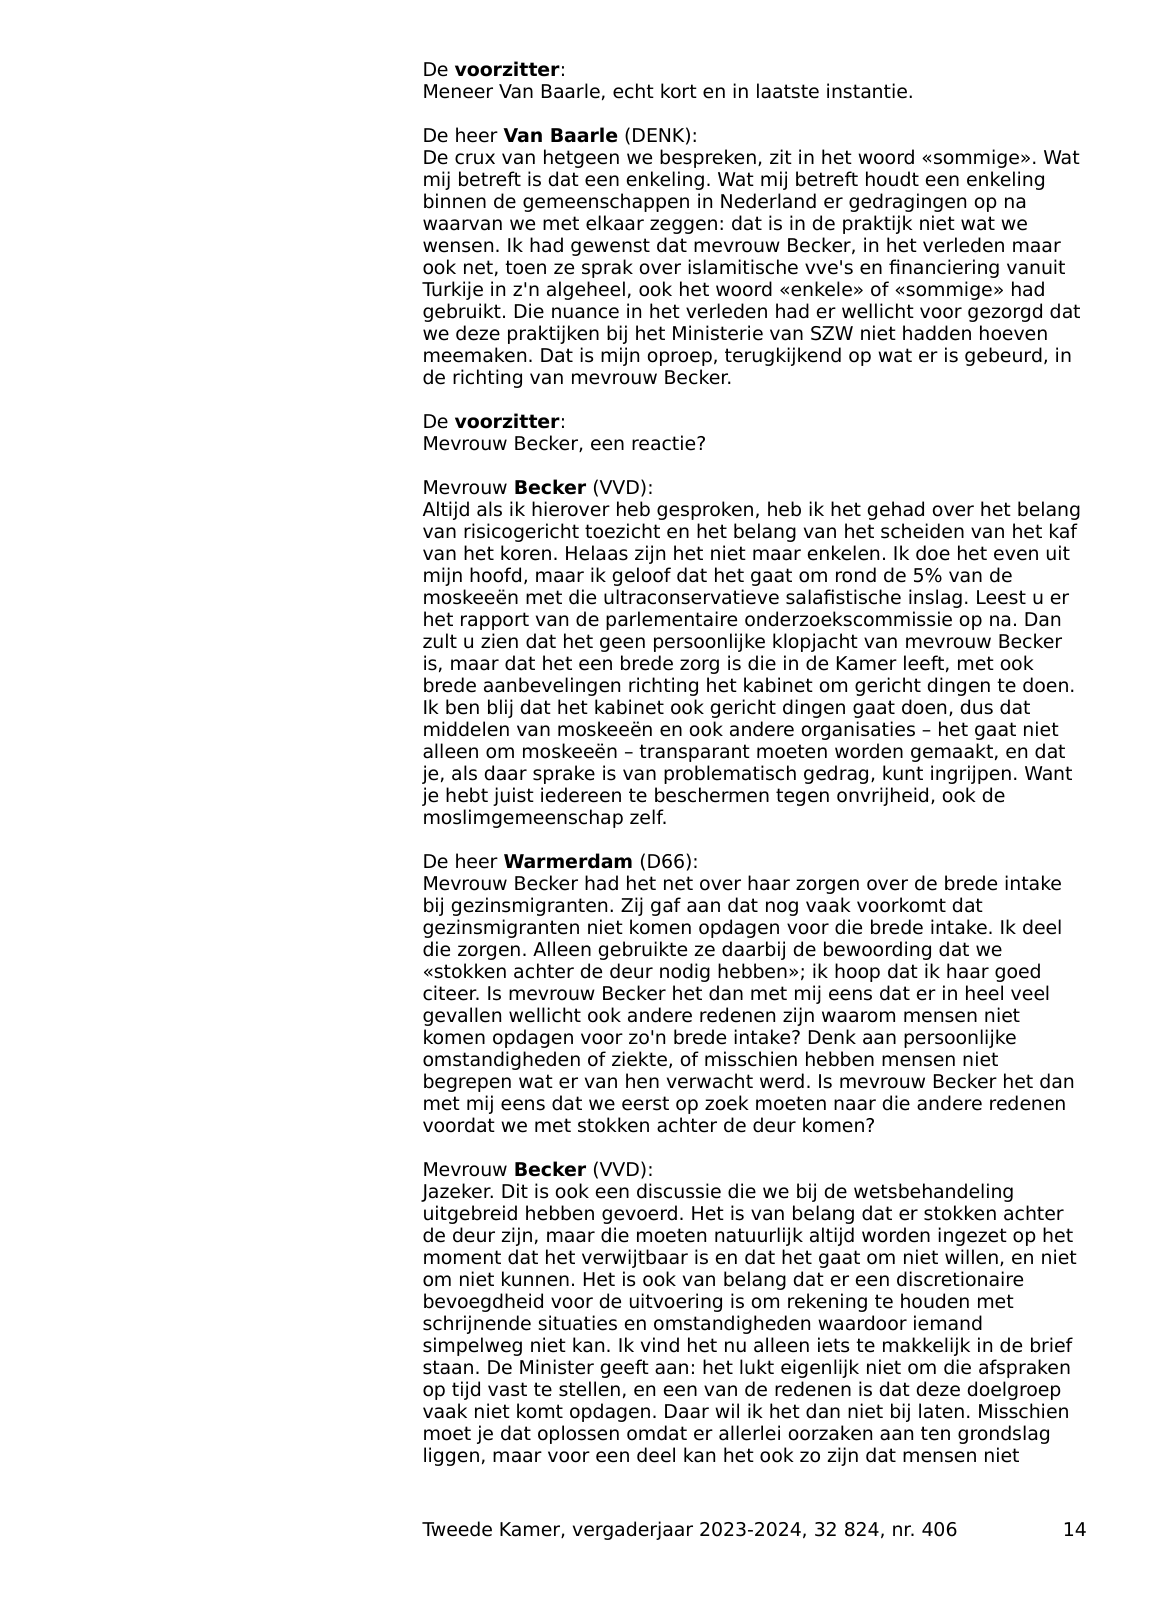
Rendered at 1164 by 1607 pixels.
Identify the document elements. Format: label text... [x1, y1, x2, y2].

text De voorzitter: [422, 411, 1087, 433]
text Jazeker. Dit is ook een discussie die we bij de wetsbehandeling uitgebreid hebben gevoerd. Het is van belang dat er stokken achter de deur zijn, maar die moeten natuurlijk altijd worden ingezet op het moment dat het verwijtbaar is en dat het gaat om niet willen, en niet om niet kunnen. Het is ook van belang dat er een discretionaire bevoegdheid voor de uitvoering is om rekening te houden met schrijnende situaties en omstandigheden waardoor iemand simpelweg niet kan. Ik vind het nu alleen iets te makkelijk in de brief staan. De Minister geeft aan: het lukt eigenlijk niet om die afspraken op tijd vast te stellen, en een van de redenen is dat deze doelgroep vaak niet komt opdagen. Daar wil ik het dan niet bij laten. Misschien moet je dat oplossen omdat er allerlei oorzaken aan ten grondslag liggen, maar voor een deel kan het ook zo zijn dat mensen niet [422, 1181, 1087, 1467]
text Mevrouw Becker (VVD): [422, 1159, 1087, 1181]
text De heer Warmerdam (D66): [422, 851, 1087, 873]
text Altijd als ik hierover heb gesproken, heb ik het gehad over het belang van risicogericht toezicht en het belang van het scheiden van het kaf van het koren. Helaas zijn het niet maar enkelen. Ik doe het even uit mijn hoofd, maar ik geloof dat het gaat om rond de 5% van de moskeeën met die ultraconservatieve salafistische inslag. Leest u er het rapport van de parlementaire onderzoekscommissie op na. Dan zult u zien dat het geen persoonlijke klopjacht van mevrouw Becker is, maar dat het een brede zorg is die in de Kamer leeft, met ook brede aanbevelingen richting het kabinet om gericht dingen te doen. Ik ben blij dat het kabinet ook gericht dingen gaat doen, dus dat middelen van moskeeën en ook andere organisaties – het gaat niet alleen om moskeeën – transparant moeten worden gemaakt, en dat je, als daar sprake is van problematisch gedrag, kunt ingrijpen. Want je hebt juist iedereen te beschermen tegen onvrijheid, ook de moslimgemeenschap zelf. [422, 499, 1087, 829]
text De heer Van Baarle (DENK): [422, 125, 1087, 147]
text Mevrouw Becker, een reactie? [422, 433, 1087, 455]
text Mevrouw Becker had het net over haar zorgen over de brede intake bij gezinsmigranten. Zij gaf aan dat nog vaak voorkomt dat gezinsmigranten niet komen opdagen voor die brede intake. Ik deel die zorgen. Alleen gebruikte ze daarbij de bewoording dat we «stokken achter de deur nodig hebben»; ik hoop dat ik haar goed citeer. Is mevrouw Becker het dan met mij eens dat er in heel veel gevallen wellicht ook andere redenen zijn waarom mensen niet komen opdagen voor zo'n brede intake? Denk aan persoonlijke omstandigheden of ziekte, of misschien hebben mensen niet begrepen wat er van hen verwacht werd. Is mevrouw Becker het dan met mij eens dat we eerst op zoek moeten naar die andere redenen voordat we met stokken achter de deur komen? [422, 873, 1087, 1137]
text De crux van hetgeen we bespreken, zit in het woord «sommige». Wat mij betreft is dat een enkeling. Wat mij betreft houdt een enkeling binnen de gemeenschappen in Nederland er gedragingen op na waarvan we met elkaar zeggen: dat is in de praktijk niet wat we wensen. Ik had gewenst dat mevrouw Becker, in het verleden maar ook net, toen ze sprak over islamitische vve's en financiering vanuit Turkije in z'n algeheel, ook het woord «enkele» of «sommige» had gebruikt. Die nuance in het verleden had er wellicht voor gezorgd dat we deze praktijken bij het Ministerie van SZW niet hadden hoeven meemaken. Dat is mijn oproep, terugkijkend op wat er is gebeurd, in de richting van mevrouw Becker. [422, 147, 1087, 389]
text De voorzitter: [422, 59, 1087, 81]
text Meneer Van Baarle, echt kort en in laatste instantie. [422, 81, 1087, 103]
text Mevrouw Becker (VVD): [422, 477, 1087, 499]
